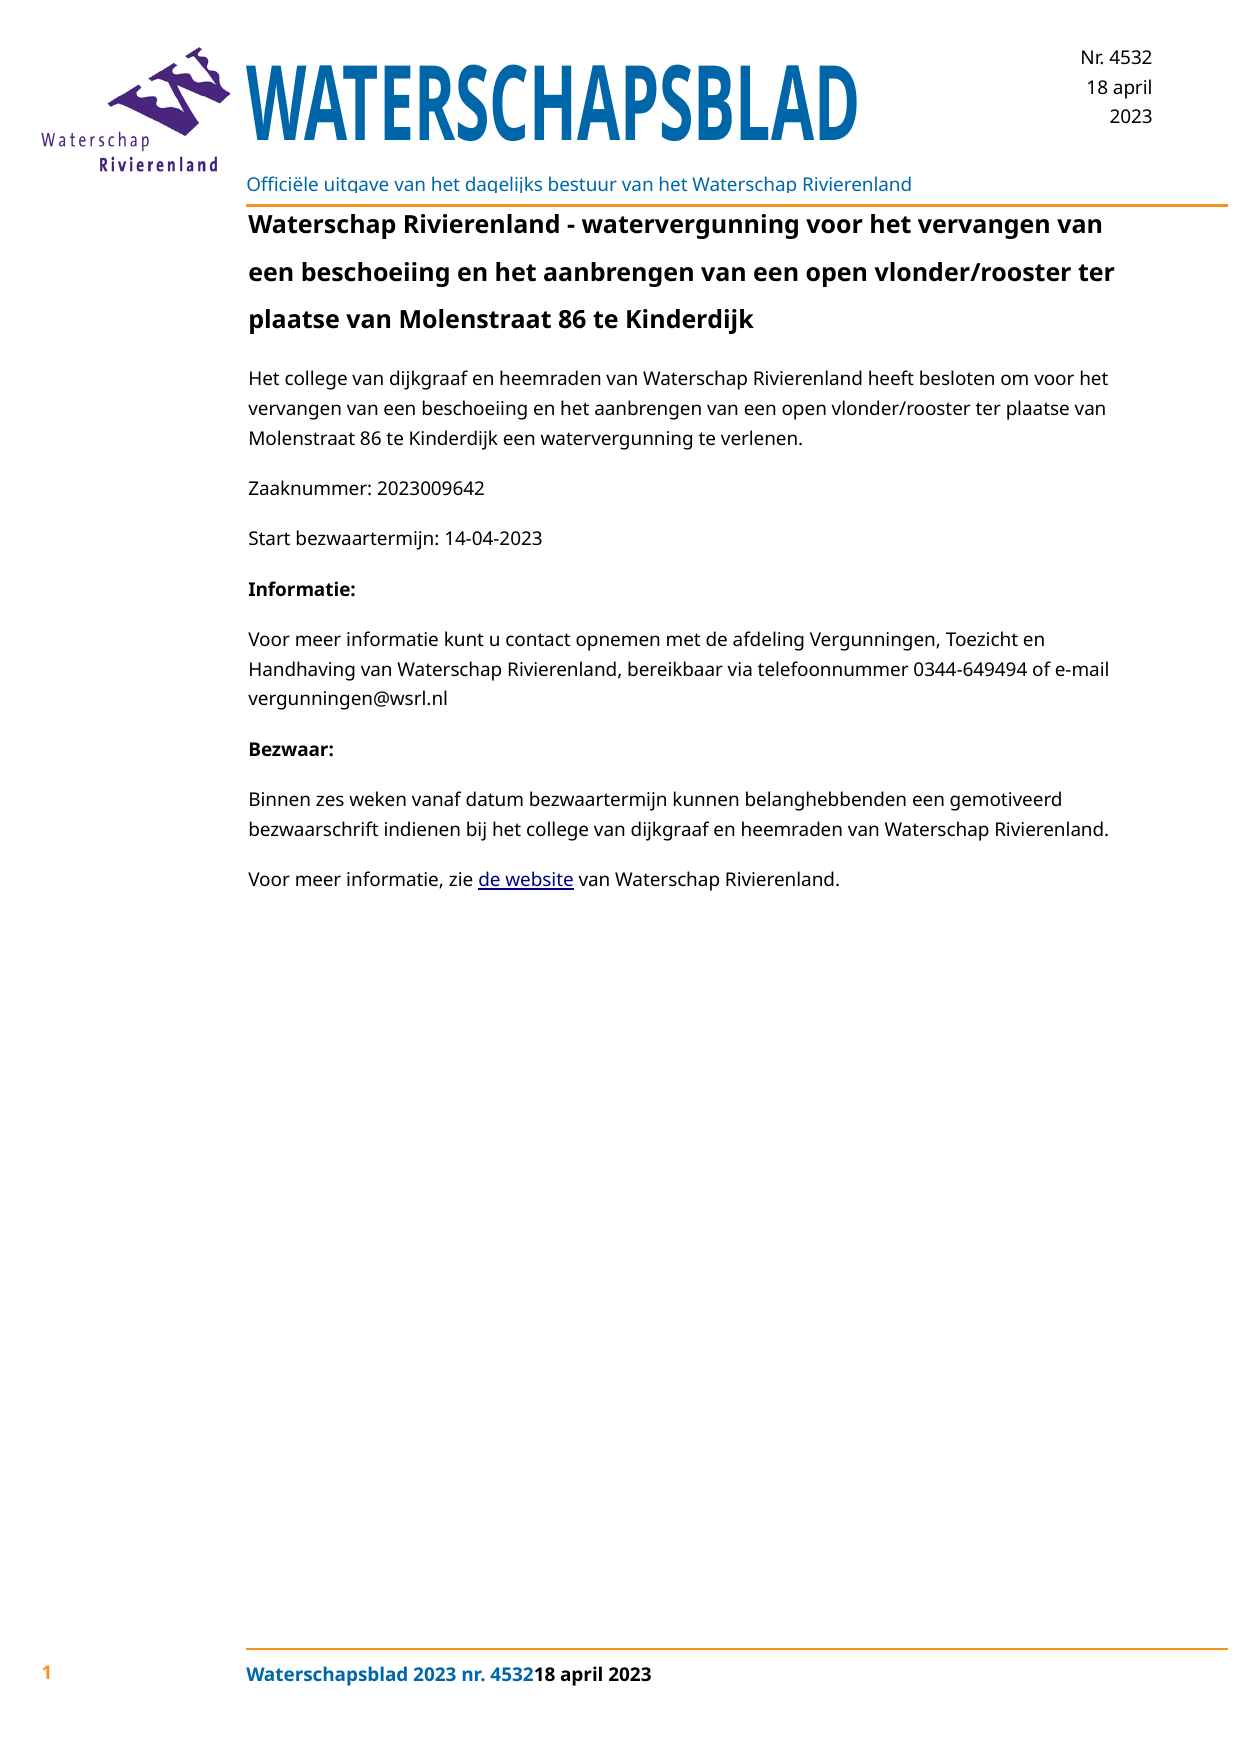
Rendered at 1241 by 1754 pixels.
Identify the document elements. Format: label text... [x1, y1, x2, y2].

text Voor meer informatie, zie de website van Waterschap Rivierenland. [248, 866, 1152, 892]
picture [41, 47, 231, 172]
text Zaaknummer: 2023009642 [248, 475, 1152, 501]
text Het college van dijkgraaf en heemraden van Waterschap Rivierenland heeft besloten om voor het vervangen van een beschoeiing en het aanbrengen van een open vlonder/rooster ter plaatse van Molenstraat 86 te Kinderdijk een watervergunning te verlenen. [248, 366, 1152, 450]
text Bezwaar: [248, 736, 1152, 762]
text Voor meer informatie kunt u contact opnemen met de afdeling Vergunningen, Toezicht en Handhaving van Waterschap Rivierenland, bereikbaar via telefoonnummer 0344-649494 of e-mail vergunningen@wsrl.nl [248, 626, 1152, 711]
text Informatie: [248, 576, 1152, 602]
text Start bezwaartermijn: 14-04-2023 [248, 526, 1152, 551]
text Waterschap Rivierenland - watervergunning voor het vervangen van een beschoeiing en het aanbrengen van een open vlonder/rooster ter plaatse van Molenstraat 86 te Kinderdijk [248, 207, 1152, 336]
text Binnen zes weken vanaf datum bezwaartermijn kunnen belanghebbenden een gemotiveerd bezwaarschrift indienen bij het college van dijkgraaf en heemraden van Waterschap Rivierenland. [248, 786, 1152, 842]
